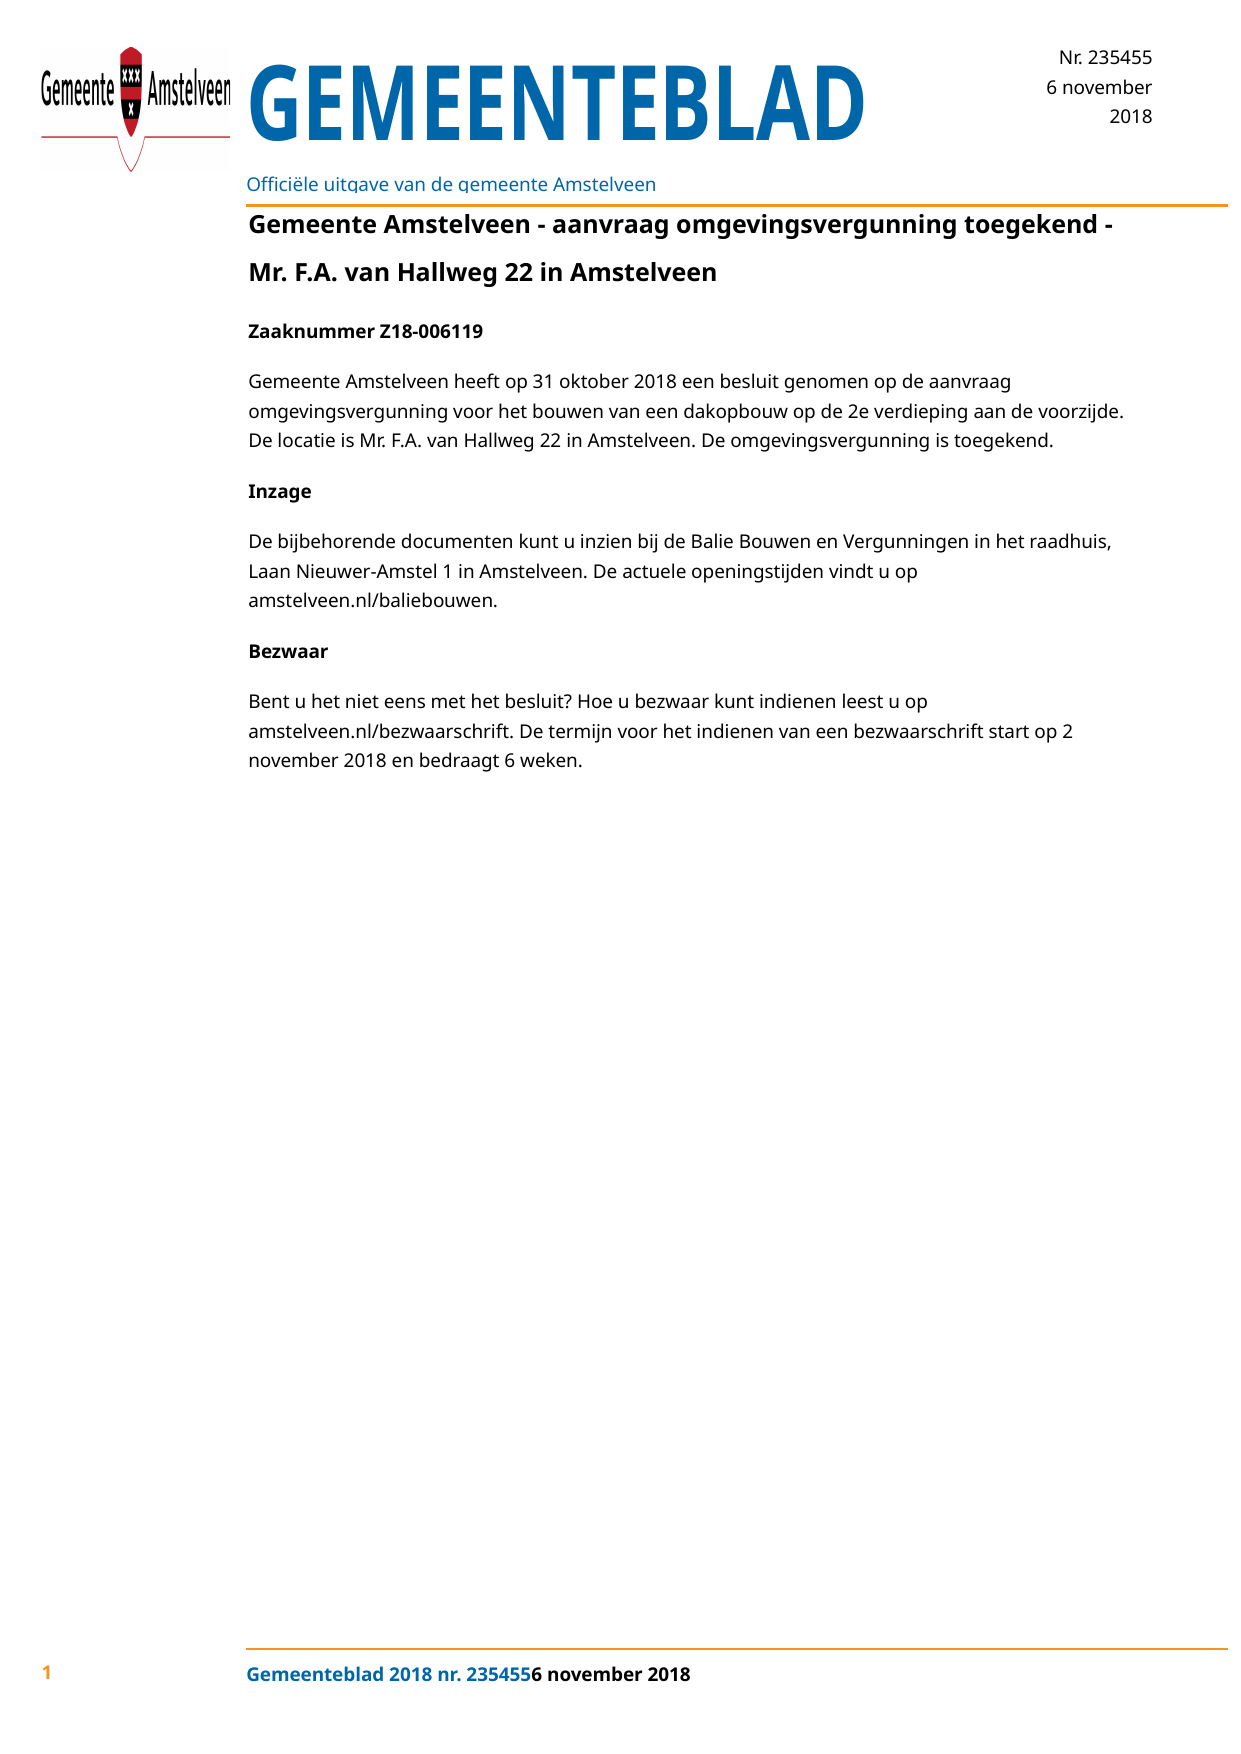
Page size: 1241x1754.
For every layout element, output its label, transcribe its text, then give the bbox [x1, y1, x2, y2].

text Gemeente Amstelveen - aanvraag omgevingsvergunning toegekend - Mr. F.A. van Hallweg 22 in Amstelveen [248, 207, 1152, 288]
text Inzage [248, 478, 1152, 504]
text De bijbehorende documenten kunt u inzien bij de Balie Bouwen en Vergunningen in het raadhuis, Laan Nieuwer-Amstel 1 in Amstelveen. De actuele openingstijden vindt u op amstelveen.nl/baliebouwen. [248, 528, 1152, 613]
text Zaaknummer Z18-006119 [248, 318, 1152, 344]
text Bent u het niet eens met het besluit? Hoe u bezwaar kunt indienen leest u op amstelveen.nl/bezwaarschrift. De termijn voor het indienen van een bezwaarschrift start op 2 november 2018 en bedraagt 6 weken. [248, 688, 1152, 773]
picture [41, 47, 231, 172]
text Gemeente Amstelveen heeft op 31 oktober 2018 een besluit genomen op de aanvraag omgevingsvergunning voor het bouwen van een dakopbouw op de 2e verdieping aan de voorzijde. De locatie is Mr. F.A. van Hallweg 22 in Amstelveen. De omgevingsvergunning is toegekend. [248, 368, 1152, 453]
text Bezwaar [248, 638, 1152, 664]
